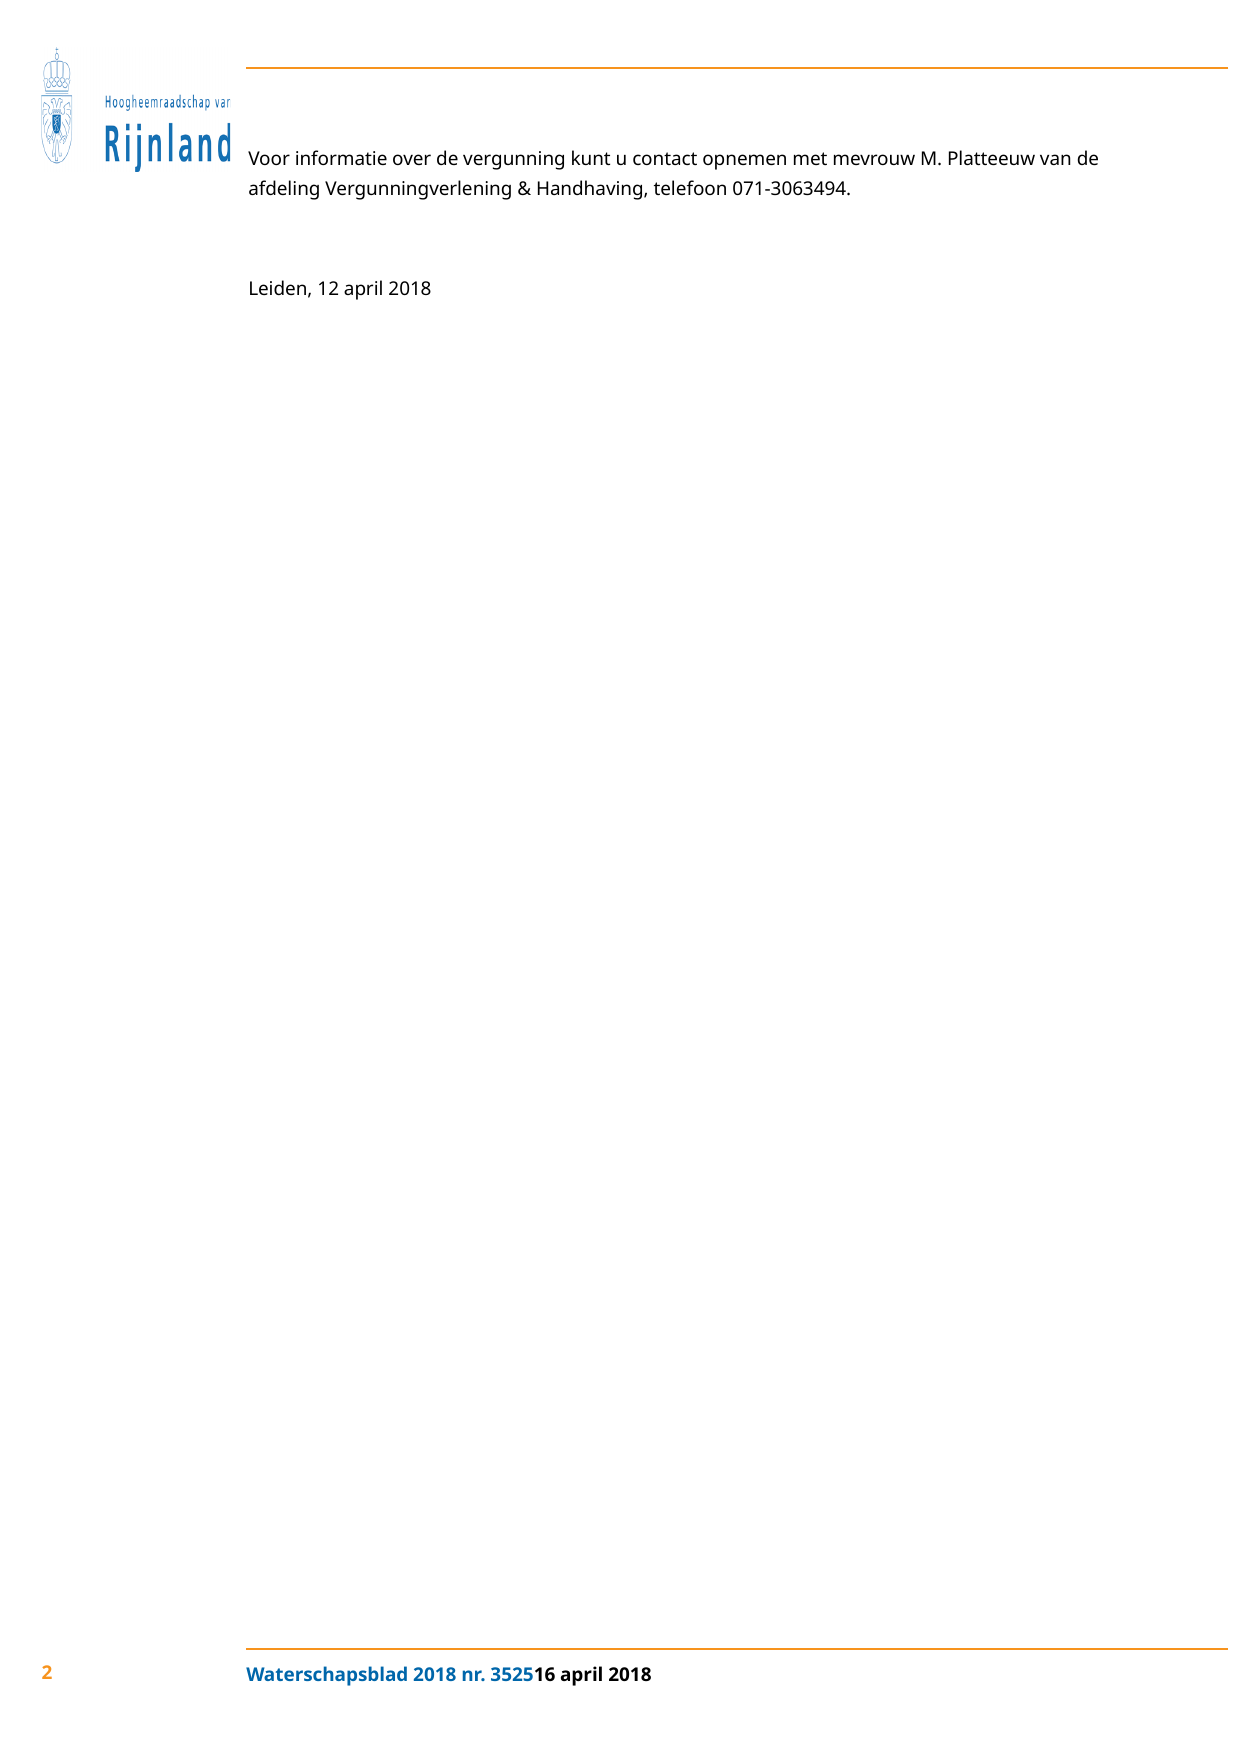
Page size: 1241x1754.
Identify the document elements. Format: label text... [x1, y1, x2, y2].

text Voor informatie over de vergunning kunt u contact opnemen met mevrouw M. Platteeuw van de afdeling Vergunningverlening & Handhaving, telefoon 071-3063494. [248, 145, 1152, 201]
picture [41, 47, 231, 172]
text Leiden, 12 april 2018 [248, 276, 1152, 301]
